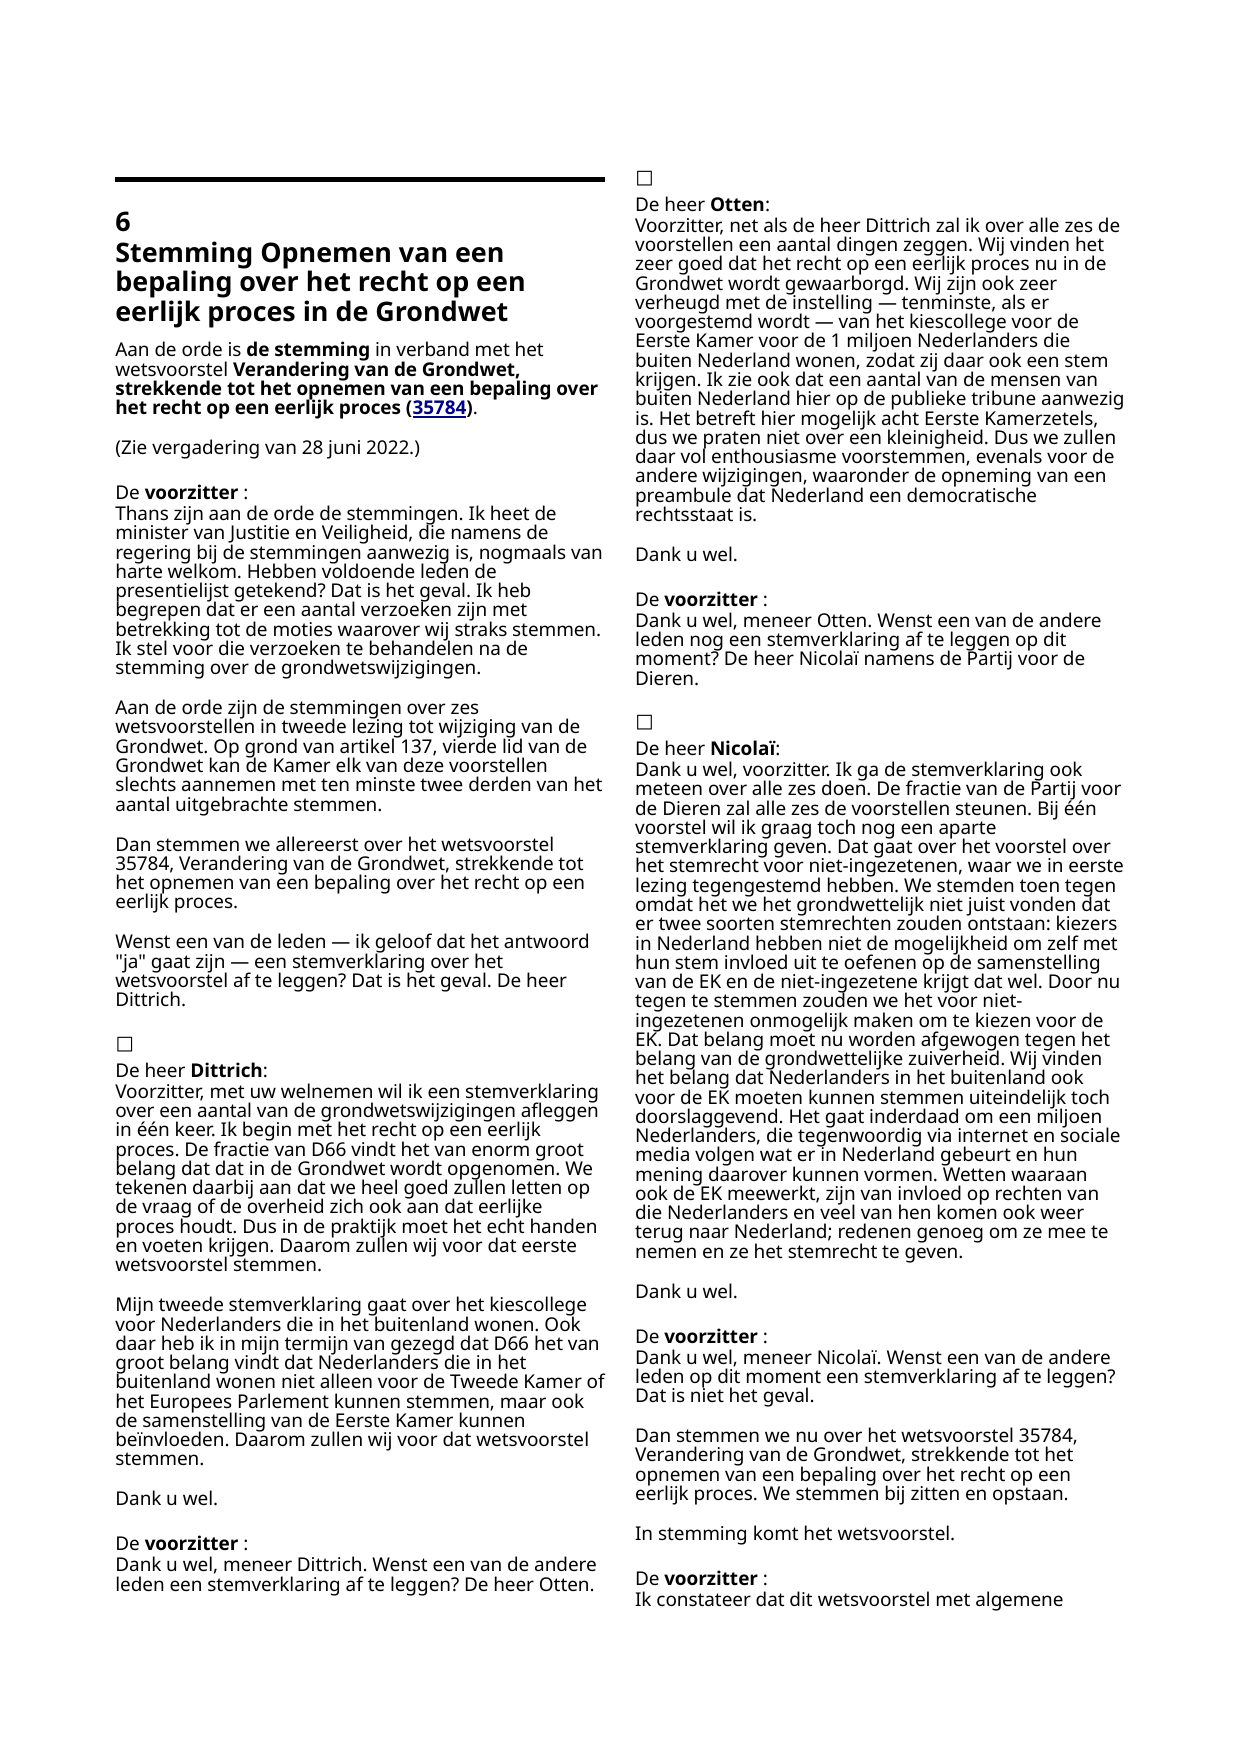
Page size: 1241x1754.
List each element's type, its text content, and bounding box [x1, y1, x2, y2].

text Dan stemmen we allereerst over het wetsvoorstel 35784, Verandering van de Grondwet, strekkende tot het opnemen van een bepaling over het recht op een eerlijk proces. [115, 836, 605, 913]
text Voorzitter, net als de heer Dittrich zal ik over alle zes de voorstellen een aantal dingen zeggen. Wij vinden het zeer goed dat het recht op een eerlijk proces nu in de Grondwet wordt gewaarborgd. Wij zijn ook zeer verheugd met de instelling — tenminste, als er voorgestemd wordt — van het kiescollege voor de Eerste Kamer voor de 1 miljoen Nederlanders die buiten Nederland wonen, zodat zij daar ook een stem krijgen. Ik zie ook dat een aantal van de mensen van buiten Nederland hier op de publieke tribune aanwezig is. Het betreft hier mogelijk acht Eerste Kamerzetels, dus we praten niet over een kleinigheid. Dus we zullen daar vol enthousiasme voorstemmen, evenals voor de andere wijzigingen, waaronder de opneming van een preambule dat Nederland een democratische rechtsstaat is. [635, 217, 1125, 525]
text ⬜ [635, 165, 1125, 191]
text De heer Nicolaï: [635, 735, 1125, 761]
text Thans zijn aan de orde de stemmingen. Ik heet de minister van Justitie en Veiligheid, die namens de regering bij de stemmingen aanwezig is, nogmaals van harte welkom. Hebben voldoende leden de presentielijst getekend? Dat is het geval. Ik heb begrepen dat er een aantal verzoeken zijn met betrekking tot de moties waarover wij straks stemmen. Ik stel voor die verzoeken te behandelen na de stemming over de grondwetswijzigingen. [115, 505, 605, 678]
text De voorzitter : [635, 586, 1125, 612]
text Voorzitter, met uw welnemen wil ik een stemverklaring over een aantal van de grondwetswijzigingen afleggen in één keer. Ik begin met het recht op een eerlijk proces. De fractie van D66 vindt het van enorm groot belang dat dat in de Grondwet wordt opgenomen. We tekenen daarbij aan dat we heel goed zullen letten op de vraag of de overheid zich ook aan dat eerlijke proces houdt. Dus in de praktijk moet het echt handen en voeten krijgen. Daarom zullen wij voor dat eerste wetsvoorstel stemmen. [115, 1083, 605, 1276]
text ⬜ [635, 709, 1125, 735]
text Dank u wel, meneer Nicolaï. Wenst een van de andere leden op dit moment een stemverklaring af te leggen? Dat is niet het geval. [635, 1349, 1125, 1406]
text De heer Dittrich: [115, 1057, 605, 1083]
text Aan de orde zijn de stemmingen over zes wetsvoorstellen in tweede lezing tot wijziging van de Grondwet. Op grond van artikel 137, vierde lid van de Grondwet kan de Kamer elk van deze voorstellen slechts aannemen met ten minste twee derden van het aantal uitgebrachte stemmen. [115, 699, 605, 815]
text Mijn tweede stemverklaring gaat over het kiescollege voor Nederlanders die in het buitenland wonen. Ook daar heb ik in mijn termijn van gezegd dat D66 het van groot belang vindt dat Nederlanders die in het buitenland wonen niet alleen voor de Tweede Kamer of het Europees Parlement kunnen stemmen, maar ook de samenstelling van de Eerste Kamer kunnen beïnvloeden. Daarom zullen wij voor dat wetsvoorstel stemmen. [115, 1296, 605, 1470]
text De voorzitter : [115, 1531, 605, 1556]
text De voorzitter : [635, 1323, 1125, 1349]
text Ik constateer dat dit wetsvoorstel met algemene [635, 1591, 1125, 1610]
text De voorzitter : [635, 1565, 1125, 1591]
text De voorzitter : [115, 479, 605, 505]
text Dan stemmen we nu over het wetsvoorstel 35784, Verandering van de Grondwet, strekkende tot het opnemen van een bepaling over het recht op een eerlijk proces. We stemmen bij zitten en opstaan. [635, 1427, 1125, 1504]
text 6 [115, 203, 605, 239]
text De heer Otten: [635, 191, 1125, 217]
text Dank u wel. [635, 546, 1125, 565]
text Dank u wel. [635, 1283, 1125, 1302]
text Aan de orde is de stemming in verband met het wetsvoorstel Verandering van de Grondwet, strekkende tot het opnemen van een bepaling over het recht op een eerlijk proces (35784). [115, 341, 605, 418]
text In stemming komt het wetsvoorstel. [635, 1525, 1125, 1544]
text Stemming Opnemen van een bepaling over het recht op een eerlijk proces in de Grondwet [115, 239, 605, 341]
text Dank u wel, meneer Dittrich. Wenst een van de andere leden een stemverklaring af te leggen? De heer Otten. [115, 1556, 605, 1595]
text Dank u wel, voorzitter. Ik ga de stemverklaring ook meteen over alle zes doen. De fractie van de Partij voor de Dieren zal alle zes de voorstellen steunen. Bij één voorstel wil ik graag toch nog een aparte stemverklaring geven. Dat gaat over het voorstel over het stemrecht voor niet-ingezetenen, waar we in eerste lezing tegengestemd hebben. We stemden toen tegen omdat het we het grondwettelijk niet juist vonden dat er twee soorten stemrechten zouden ontstaan: kiezers in Nederland hebben niet de mogelijkheid om zelf met hun stem invloed uit te oefenen op de samenstelling van de EK en de niet-ingezetene krijgt dat wel. Door nu tegen te stemmen zouden we het voor niet-ingezetenen onmogelijk maken om te kiezen voor de EK. Dat belang moet nu worden afgewogen tegen het belang van de grondwettelijke zuiverheid. Wij vinden het belang dat Nederlanders in het buitenland ook voor de EK moeten kunnen stemmen uiteindelijk toch doorslaggevend. Het gaat inderdaad om een miljoen Nederlanders, die tegenwoordig via internet en sociale media volgen wat er in Nederland gebeurt en hun mening daarover kunnen vormen. Wetten waaraan ook de EK meewerkt, zijn van invloed op rechten van die Nederlanders en veel van hen komen ook weer terug naar Nederland; redenen genoeg om ze mee te nemen en ze het stemrecht te geven. [635, 761, 1125, 1262]
text (Zie vergadering van 28 juni 2022.) [115, 439, 605, 458]
text Wenst een van de leden — ik geloof dat het antwoord "ja" gaat zijn — een stemverklaring over het wetsvoorstel af te leggen? Dat is het geval. De heer Dittrich. [115, 933, 605, 1011]
text Dank u wel, meneer Otten. Wenst een van de andere leden nog een stemverklaring af te leggen op dit moment? De heer Nicolaï namens de Partij voor de Dieren. [635, 612, 1125, 689]
text Dank u wel. [115, 1490, 605, 1510]
text ⬜ [115, 1031, 605, 1057]
